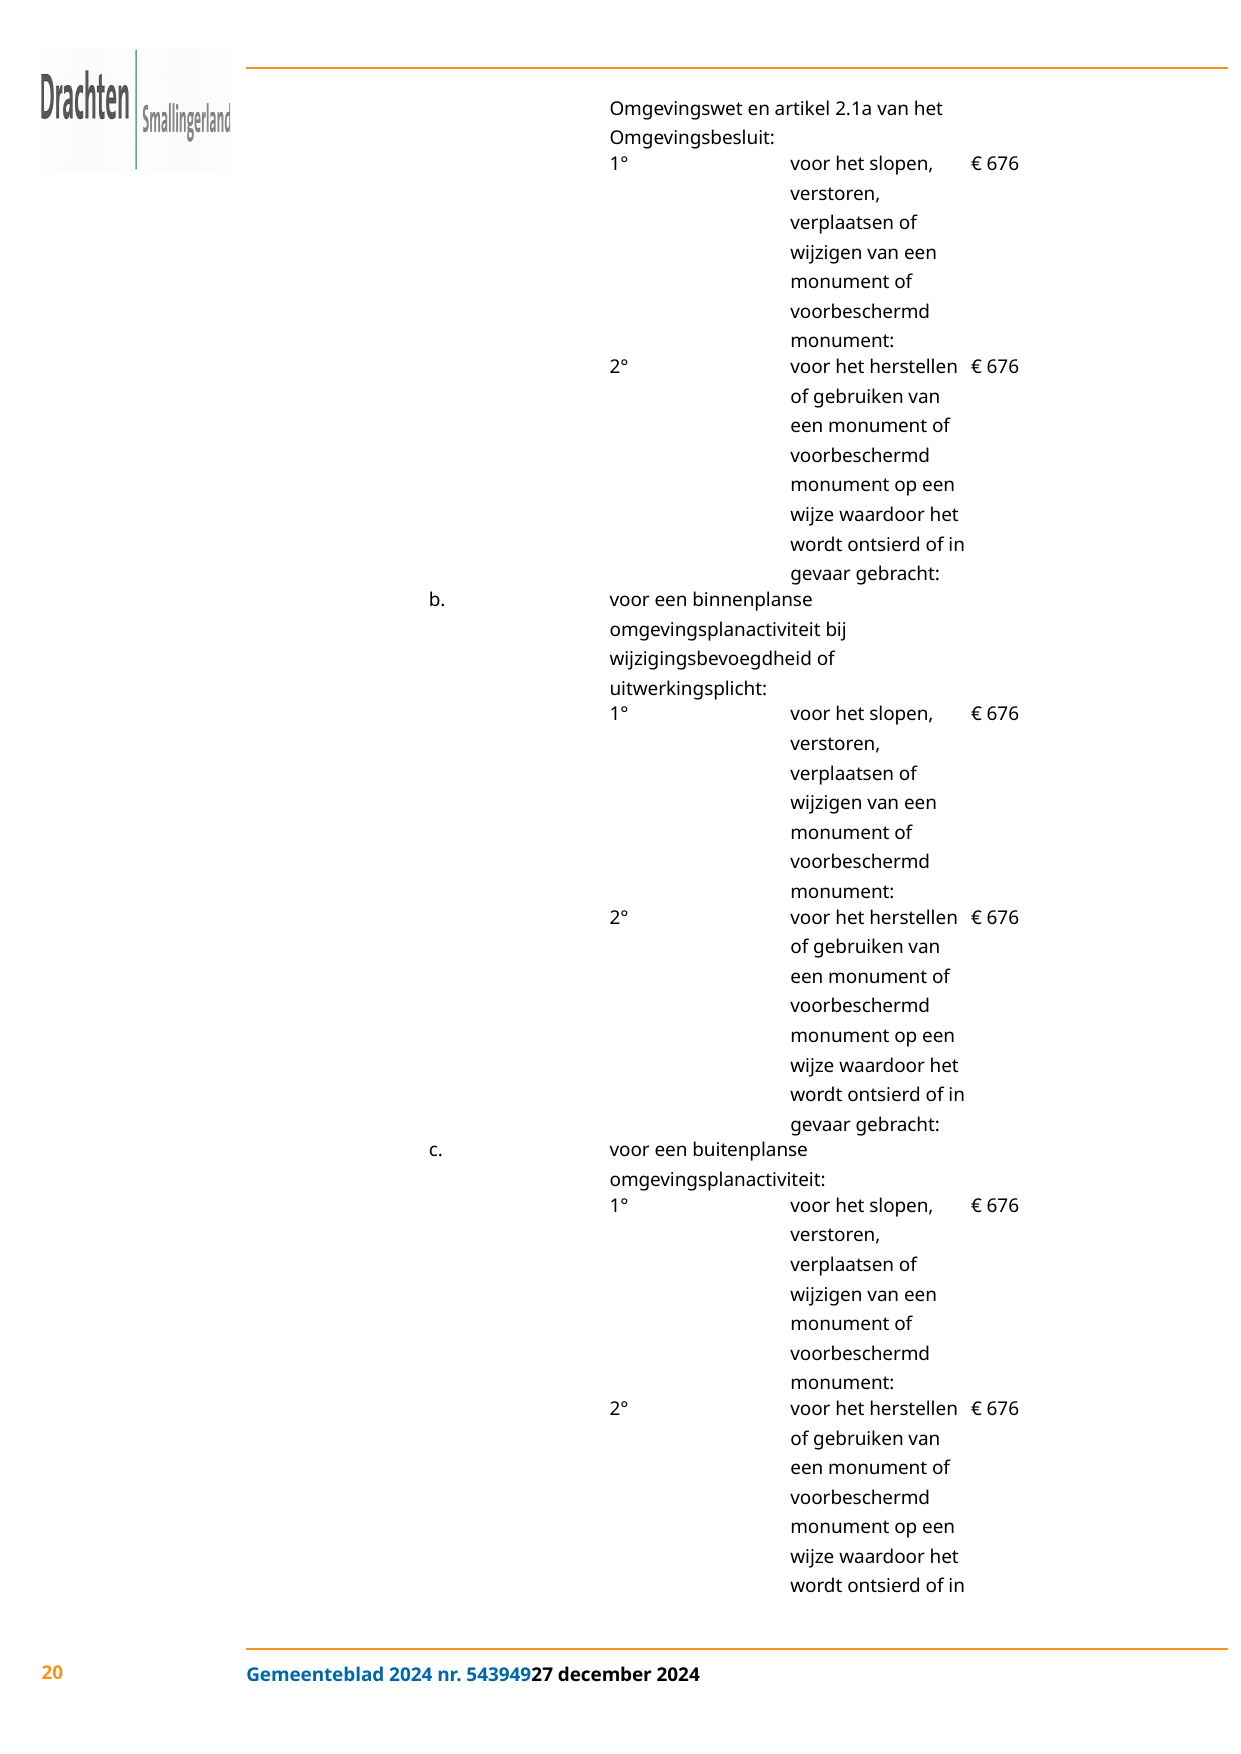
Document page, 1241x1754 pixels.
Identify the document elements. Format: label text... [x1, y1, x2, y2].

table_cell 1° [609, 150, 790, 353]
table_cell € 676 [971, 353, 1152, 586]
table_cell [971, 1137, 1152, 1192]
table_cell voor het slopen, verstoren, verplaatsen of wijzigen van een monument of voorbeschermd monument: [790, 150, 971, 353]
table_cell voor het herstellen of gebruiken van een monument of voorbeschermd monument op een wijze waardoor het wordt ontsierd of in gevaar gebracht: [790, 904, 971, 1137]
table_cell Omgevingswet en artikel 2.1a van het Omgevingsbesluit: [609, 95, 971, 150]
table_cell [248, 95, 429, 150]
table_cell [248, 1137, 429, 1192]
table_cell voor het herstellen of gebruiken van een monument of voorbeschermd monument op een wijze waardoor het wordt ontsierd of in gevaar gebracht: [790, 353, 971, 586]
table_cell [248, 1395, 429, 1598]
table_cell € 676 [971, 1395, 1152, 1598]
table_cell 2° [609, 353, 790, 586]
table_cell 1° [609, 1192, 790, 1395]
table_cell € 676 [971, 150, 1152, 353]
table_cell 2° [609, 1395, 790, 1598]
table_cell [248, 150, 429, 353]
table_cell voor het slopen, verstoren, verplaatsen of wijzigen van een monument of voorbeschermd monument: [790, 1192, 971, 1395]
table_cell € 676 [971, 1192, 1152, 1395]
table_cell [429, 353, 609, 586]
table_cell [429, 95, 609, 150]
table_cell [248, 701, 429, 904]
table_cell [248, 353, 429, 586]
table_cell voor een binnenplanse omgevingsplanactiviteit bij wijzigingsbevoegdheid of uitwerkingsplicht: [609, 586, 971, 701]
table_cell [429, 150, 609, 353]
table_cell voor een buitenplanse omgevingsplanactiviteit: [609, 1137, 971, 1192]
table_cell [248, 904, 429, 1137]
table_cell [429, 1192, 609, 1395]
table_cell c. [429, 1137, 609, 1192]
table_cell 2° [609, 904, 790, 1137]
table_cell € 676 [971, 904, 1152, 1137]
table_cell [429, 1395, 609, 1598]
picture [41, 47, 231, 172]
table_cell voor het herstellen of gebruiken van een monument of voorbeschermd monument op een wijze waardoor het wordt ontsierd of in [790, 1395, 971, 1598]
table_cell [971, 95, 1152, 150]
table_cell [248, 586, 429, 701]
table_cell voor het slopen, verstoren, verplaatsen of wijzigen van een monument of voorbeschermd monument: [790, 701, 971, 904]
table_cell [429, 701, 609, 904]
table_cell [248, 1192, 429, 1395]
table_cell 1° [609, 701, 790, 904]
table_cell [971, 586, 1152, 701]
table_cell € 676 [971, 701, 1152, 904]
table_cell b. [429, 586, 609, 701]
table_cell [429, 904, 609, 1137]
